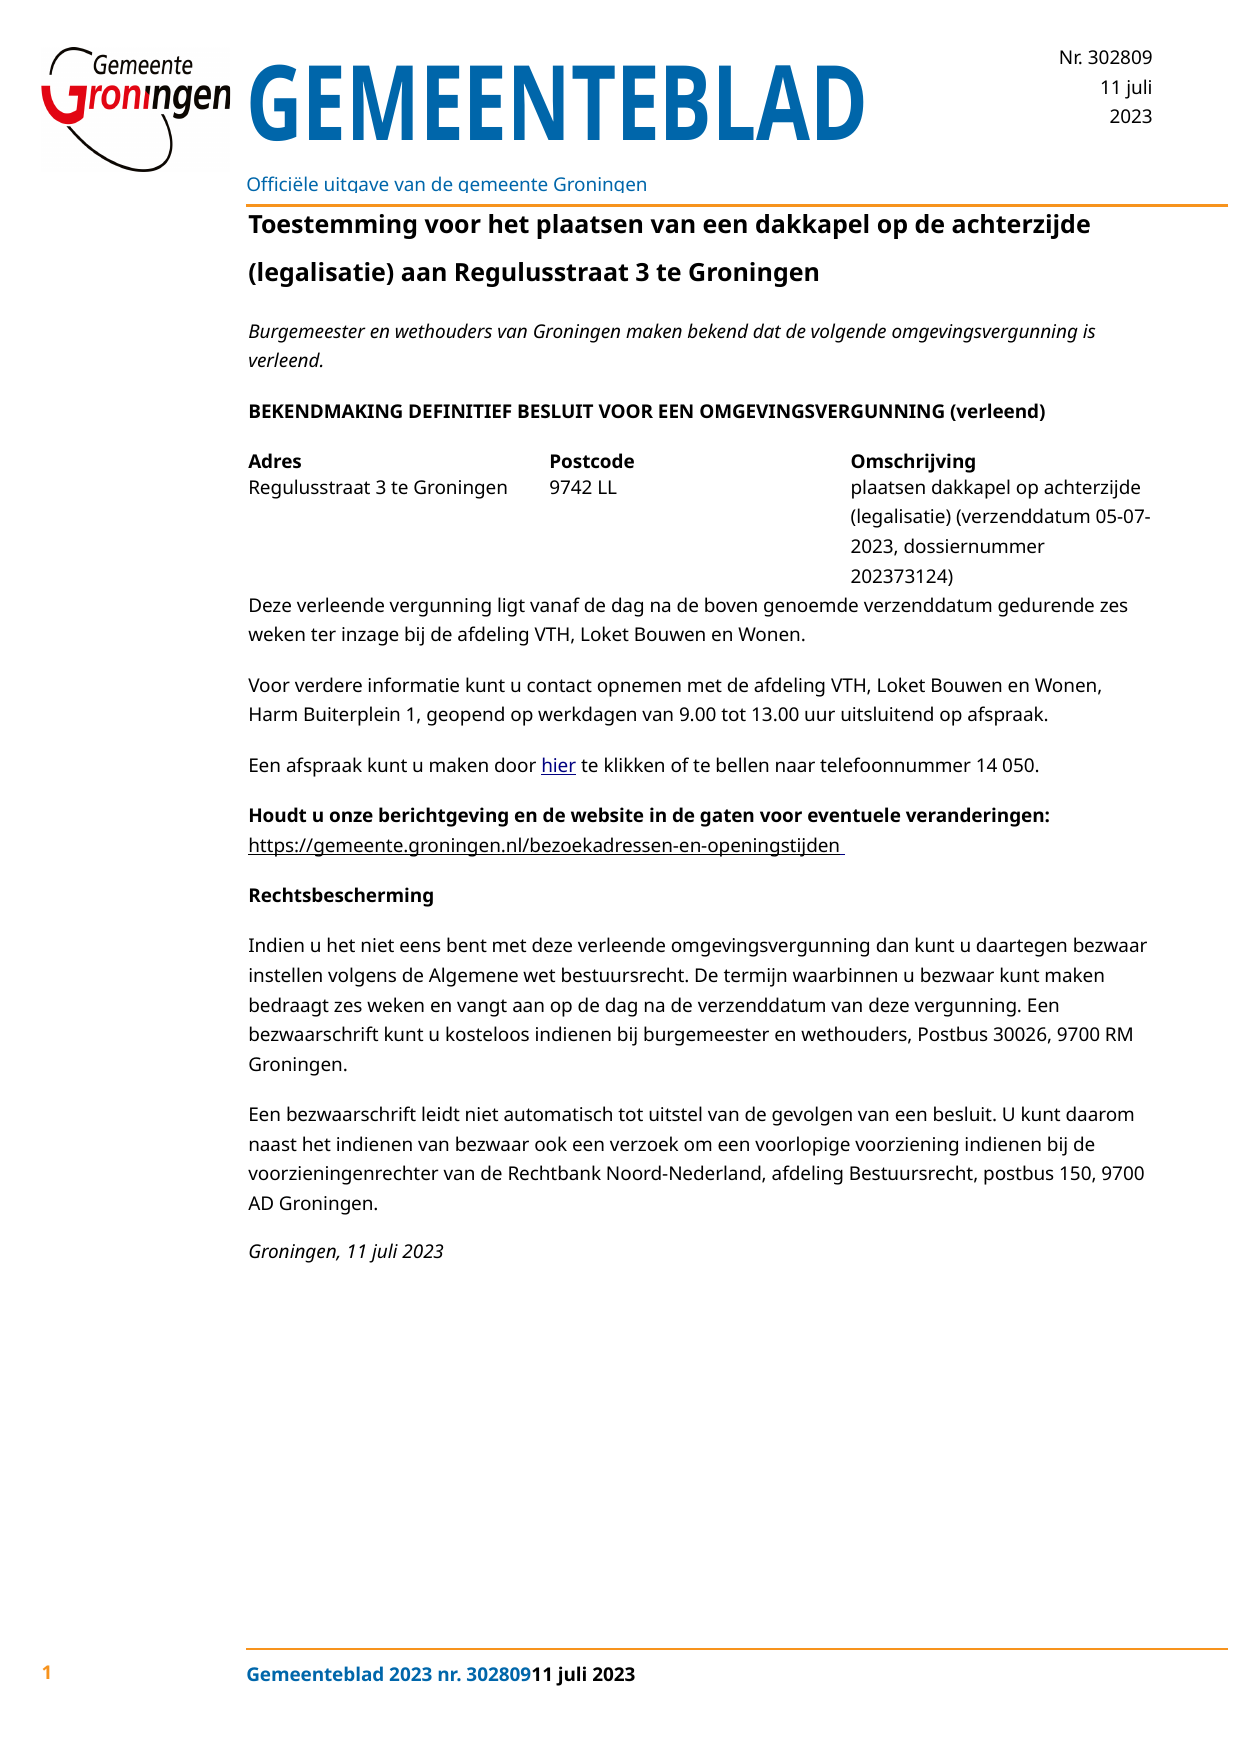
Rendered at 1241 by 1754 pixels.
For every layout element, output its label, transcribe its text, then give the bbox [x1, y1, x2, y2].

text Burgemeester en wethouders van Groningen maken bekend dat de volgende omgevingsvergunning is verleend. [248, 318, 1152, 373]
text Een bezwaarschrift leidt niet automatisch tot uitstel van de gevolgen van een besluit. U kunt daarom naast het indienen van bezwaar ook een verzoek om een voorlopige voorziening indienen bij de voorzieningenrechter van de Rechtbank Noord-Nederland, afdeling Bestuursrecht, postbus 150, 9700 AD Groningen. [248, 1101, 1152, 1216]
text Groningen, 11 juli 2023 [248, 1238, 1152, 1264]
text Toestemming voor het plaatsen van een dakkapel op de achterzijde (legalisatie) aan Regulusstraat 3 te Groningen [248, 207, 1152, 288]
picture [41, 47, 231, 172]
text Voor verdere informatie kunt u contact opnemen met de afdeling VTH, Loket Bouwen en Wonen, Harm Buiterplein 1, geopend op werkdagen van 9.00 tot 13.00 uur uitsluitend op afspraak. [248, 672, 1152, 727]
text Deze verleende vergunning ligt vanaf de dag na de boven genoemde verzenddatum gedurende zes weken ter inzage bij de afdeling VTH, Loket Bouwen en Wonen. [248, 592, 1152, 647]
text Een afspraak kunt u maken door hier te klikken of te bellen naar telefoonnummer 14 050. [248, 752, 1152, 778]
text Rechtsbescherming [248, 882, 1152, 908]
text Houdt u onze berichtgeving en de website in de gaten voor eventuele veranderingen: https://gemeente.groningen.nl/bezoekadressen-en-openingstijden [248, 802, 1152, 858]
table_header Adres [248, 449, 549, 474]
text BEKENDMAKING DEFINITIEF BESLUIT VOOR EEN OMGEVINGSVERGUNNING (verleend) [248, 398, 1152, 424]
table_cell 9742 LL [549, 474, 850, 589]
table_header Postcode [549, 449, 850, 474]
table_header Omschrijving [850, 449, 1152, 474]
table_cell plaatsen dakkapel op achterzijde (legalisatie) (verzenddatum 05-07-2023, dossiernummer 202373124) [850, 474, 1152, 589]
table_cell Regulusstraat 3 te Groningen [248, 474, 549, 589]
text Indien u het niet eens bent met deze verleende omgevingsvergunning dan kunt u daartegen bezwaar instellen volgens de Algemene wet bestuursrecht. De termijn waarbinnen u bezwaar kunt maken bedraagt zes weken en vangt aan op de dag na de verzenddatum van deze vergunning. Een bezwaarschrift kunt u kosteloos indienen bij burgemeester en wethouders, Postbus 30026, 9700 RM Groningen. [248, 933, 1152, 1077]
